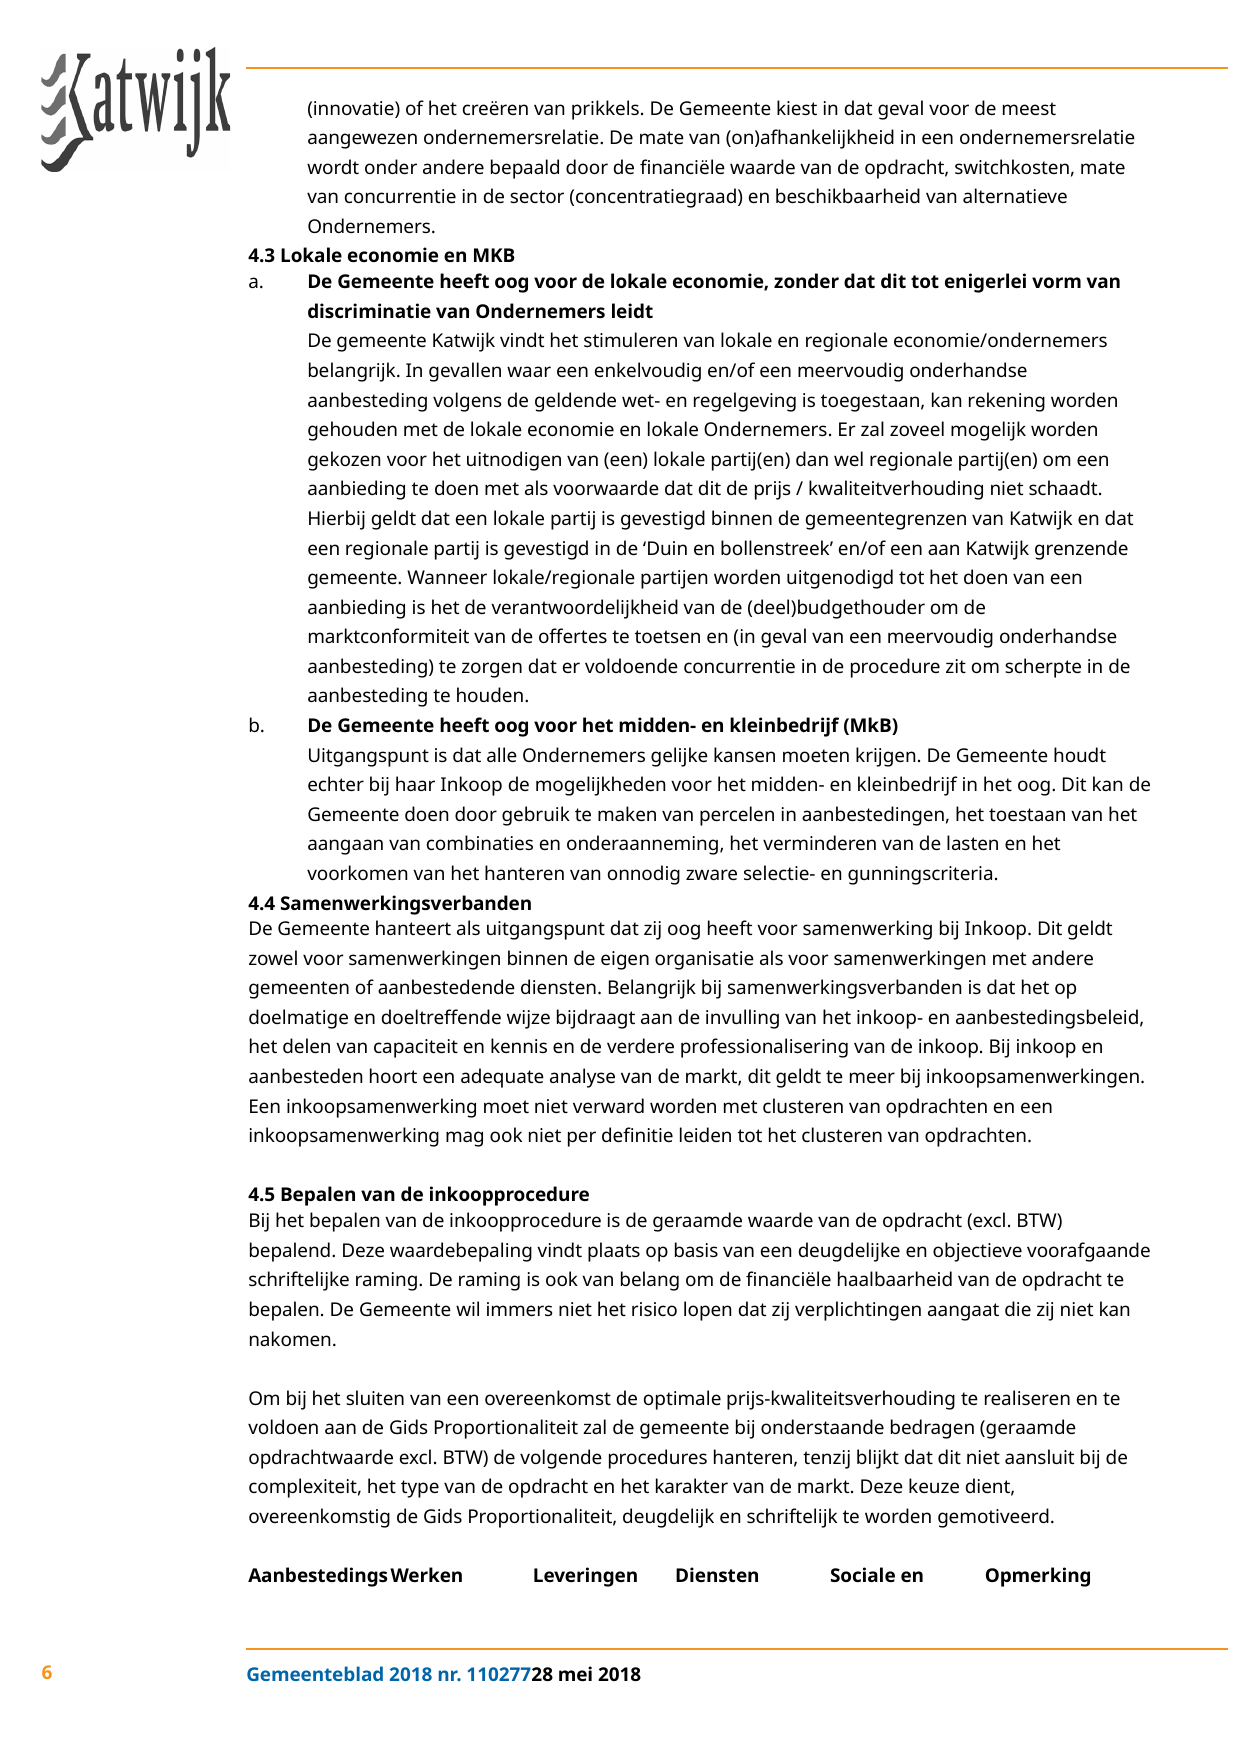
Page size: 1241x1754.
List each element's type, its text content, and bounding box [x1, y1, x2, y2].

text 4.3 Lokale economie en MKB [248, 243, 1152, 268]
table_header Leveringen [533, 1563, 675, 1588]
table_header Diensten [675, 1563, 830, 1588]
table_header Aanbestedings- [248, 1563, 390, 1588]
list De gemeente Katwijk vindt het stimuleren van lokale en regionale economie/ondernemers belangrijk. In gevallen waar een enkelvoudig en/of een meervoudig onderhandse aanbesteding volgens de geldende wet- en regelgeving is toegestaan, kan rekening worden gehouden met de lokale economie en lokale Ondernemers. Er zal zoveel mogelijk worden gekozen voor het uitnodigen van (een) lokale partij(en) dan wel regionale partij(en) om een aanbieding te doen met als voorwaarde dat dit de prijs / kwaliteitverhouding niet schaadt. Hierbij geldt dat een lokale partij is gevestigd binnen de gemeentegrenzen van Katwijk en dat een regionale partij is gevestigd in de ‘Duin en bollenstreek’ en/of een aan Katwijk grenzende gemeente. Wanneer lokale/regionale partijen worden uitgenodigd tot het doen van een aanbieding is het de verantwoordelijkheid van de (deel)budgethouder om de marktconformiteit van de offertes te toetsen en (in geval van een meervoudig onderhandse aanbesteding) te zorgen dat er voldoende concurrentie in de procedure zit om scherpte in de aanbesteding te houden. [248, 328, 1152, 708]
text 4.4 Samenwerkingsverbanden [248, 890, 1152, 915]
table_header Opmerking [985, 1563, 1152, 1588]
text Om bij het sluiten van een overeenkomst de optimale prijs-kwaliteitsverhouding te realiseren en te voldoen aan de Gids Proportionaliteit zal de gemeente bij onderstaande bedragen (geraamde opdrachtwaarde excl. BTW) de volgende procedures hanteren, tenzij blijkt dat dit niet aansluit bij de complexiteit, het type van de opdracht en het karakter van de markt. Deze keuze dient, overeenkomstig de Gids Proportionaliteit, deugdelijk en schriftelijk te worden gemotiveerd. [248, 1385, 1152, 1529]
list De Gemeente heeft oog voor het midden- en kleinbedrijf (MkB) [248, 712, 1152, 738]
picture [41, 47, 231, 172]
list (innovatie) of het creëren van prikkels. De Gemeente kiest in dat geval voor de meest aangewezen ondernemersrelatie. De mate van (on)afhankelijkheid in een ondernemersrelatie wordt onder andere bepaald door de financiële waarde van de opdracht, switchkosten, mate van concurrentie in de sector (concentratiegraad) en beschikbaarheid van alternatieve Ondernemers. [248, 95, 1152, 239]
table_header Werken [390, 1563, 533, 1588]
text Bij het bepalen van de inkoopprocedure is de geraamde waarde van de opdracht (excl. BTW) bepalend. Deze waardebepaling vindt plaats op basis van een deugdelijke en objectieve voorafgaande schriftelijke raming. De raming is ook van belang om de financiële haalbaarheid van de opdracht te bepalen. De Gemeente wil immers niet het risico lopen dat zij verplichtingen aangaat die zij niet kan nakomen. [248, 1207, 1152, 1351]
text De Gemeente hanteert als uitgangspunt dat zij oog heeft voor samenwerking bij Inkoop. Dit geldt zowel voor samenwerkingen binnen de eigen organisatie als voor samenwerkingen met andere gemeenten of aanbestedende diensten. Belangrijk bij samenwerkingsverbanden is dat het op doelmatige en doeltreffende wijze bijdraagt aan de invulling van het inkoop- en aanbestedingsbeleid, het delen van capaciteit en kennis en de verdere professionalisering van de inkoop. Bij inkoop en aanbesteden hoort een adequate analyse van de markt, dit geldt te meer bij inkoopsamenwerkingen. Een inkoopsamenwerking moet niet verward worden met clusteren van opdrachten en een inkoopsamenwerking mag ook niet per definitie leiden tot het clusteren van opdrachten. [248, 915, 1152, 1148]
text 4.5 Bepalen van de inkoopprocedure [248, 1182, 1152, 1207]
list De Gemeente heeft oog voor de lokale economie, zonder dat dit tot enigerlei vorm van discriminatie van Ondernemers leidt [248, 268, 1152, 324]
list Uitgangspunt is dat alle Ondernemers gelijke kansen moeten krijgen. De Gemeente houdt echter bij haar Inkoop de mogelijkheden voor het midden- en kleinbedrijf in het oog. Dit kan de Gemeente doen door gebruik te maken van percelen in aanbestedingen, het toestaan van het aangaan van combinaties en onderaanneming, het verminderen van de lasten en het voorkomen van het hanteren van onnodig zware selectie- en gunningscriteria. [248, 742, 1152, 886]
table_header Sociale en [830, 1563, 984, 1588]
